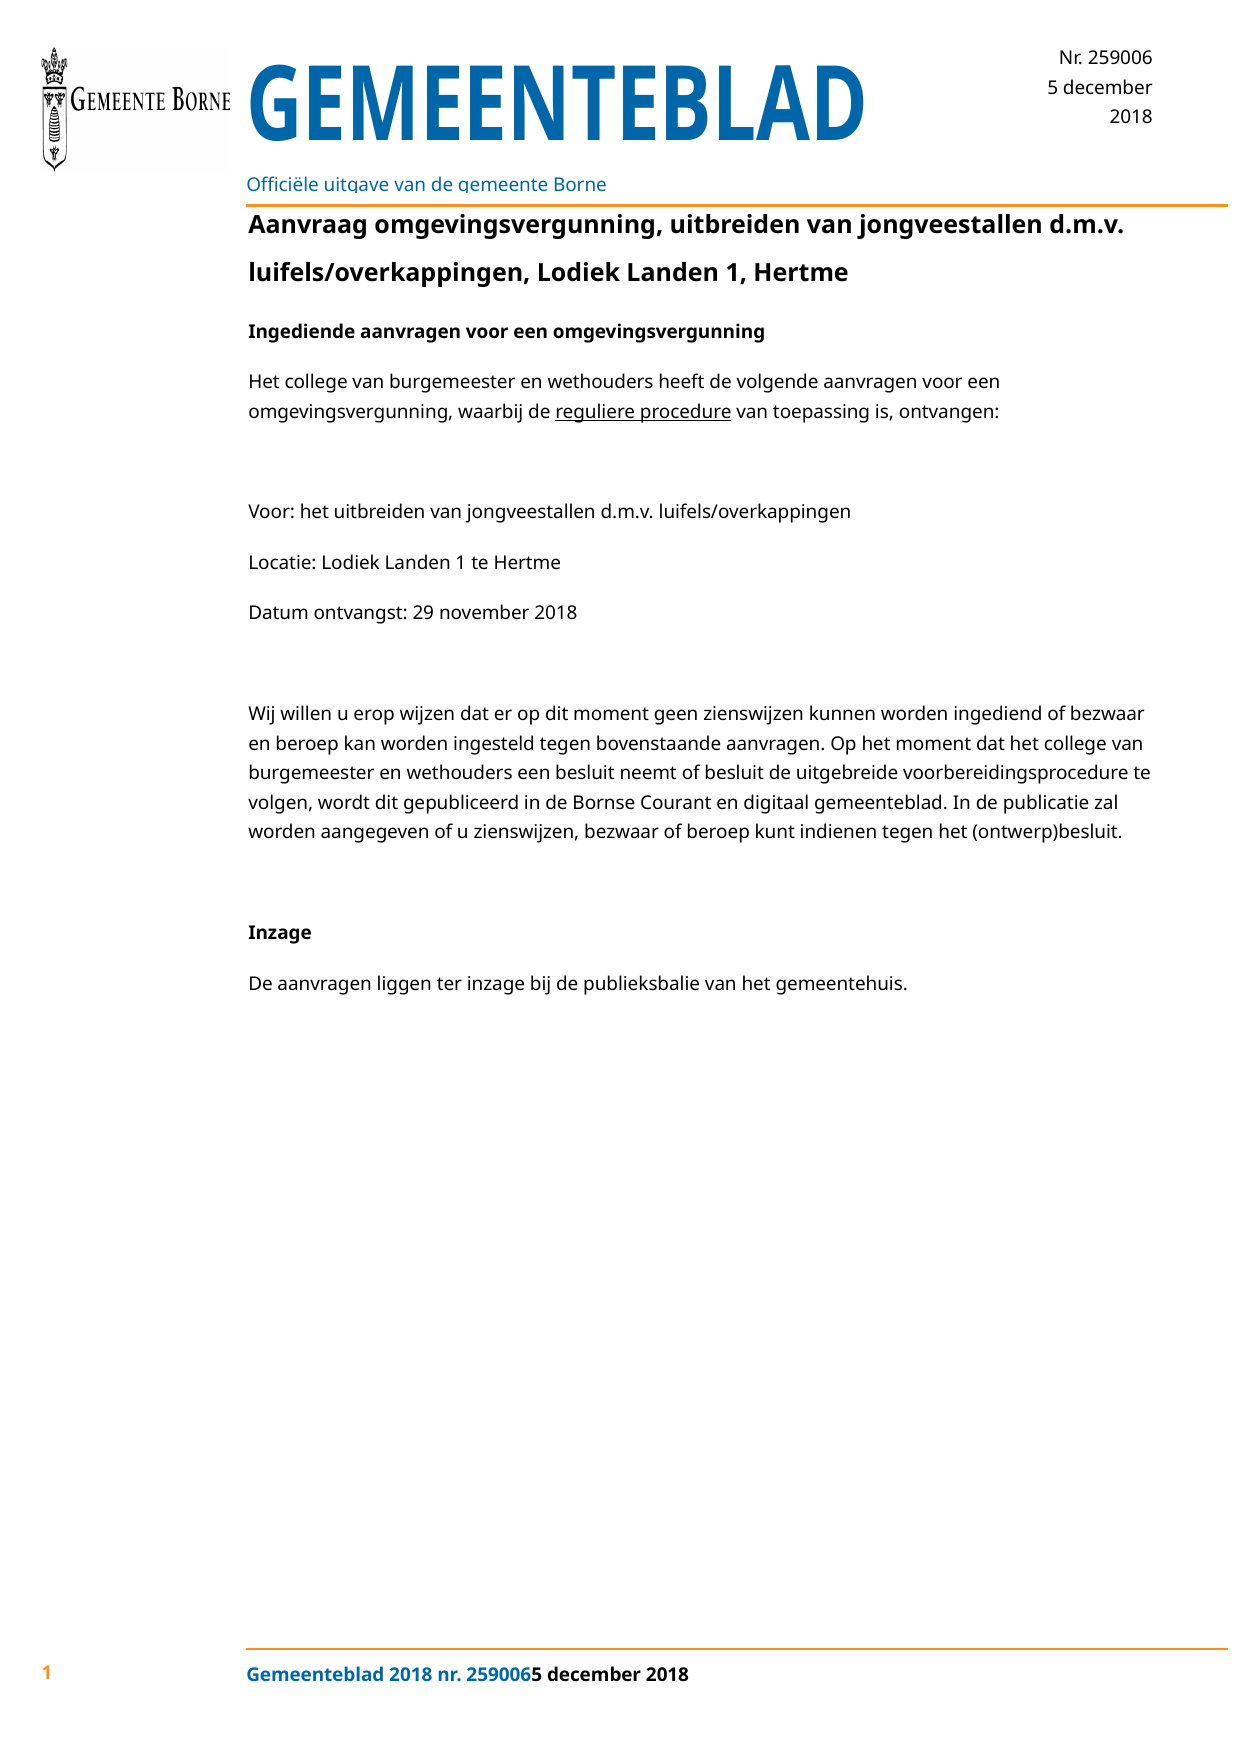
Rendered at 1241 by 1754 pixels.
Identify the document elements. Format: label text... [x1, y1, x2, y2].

text Voor: het uitbreiden van jongveestallen d.m.v. luifels/overkappingen [248, 499, 1152, 524]
text Het college van burgemeester en wethouders heeft de volgende aanvragen voor een omgevingsvergunning, waarbij de reguliere procedure van toepassing is, ontvangen: [248, 368, 1152, 424]
text Inzage [248, 919, 1152, 945]
text Datum ontvangst: 29 november 2018 [248, 599, 1152, 625]
text Locatie: Lodiek Landen 1 te Hertme [248, 549, 1152, 575]
text Ingediende aanvragen voor een omgevingsvergunning [248, 318, 1152, 344]
picture [41, 47, 231, 172]
text De aanvragen liggen ter inzage bij de publieksbalie van het gemeentehuis. [248, 970, 1152, 996]
text Aanvraag omgevingsvergunning, uitbreiden van jongveestallen d.m.v. luifels/overkappingen, Lodiek Landen 1, Hertme [248, 207, 1152, 288]
text Wij willen u erop wijzen dat er op dit moment geen zienswijzen kunnen worden ingediend of bezwaar en beroep kan worden ingesteld tegen bovenstaande aanvragen. Op het moment dat het college van burgemeester en wethouders een besluit neemt of besluit de uitgebreide voorbereidingsprocedure te volgen, wordt dit gepubliceerd in de Bornse Courant en digitaal gemeenteblad. In de publicatie zal worden aangegeven of u zienswijzen, bezwaar of beroep kunt indienen tegen het (ontwerp)besluit. [248, 700, 1152, 844]
